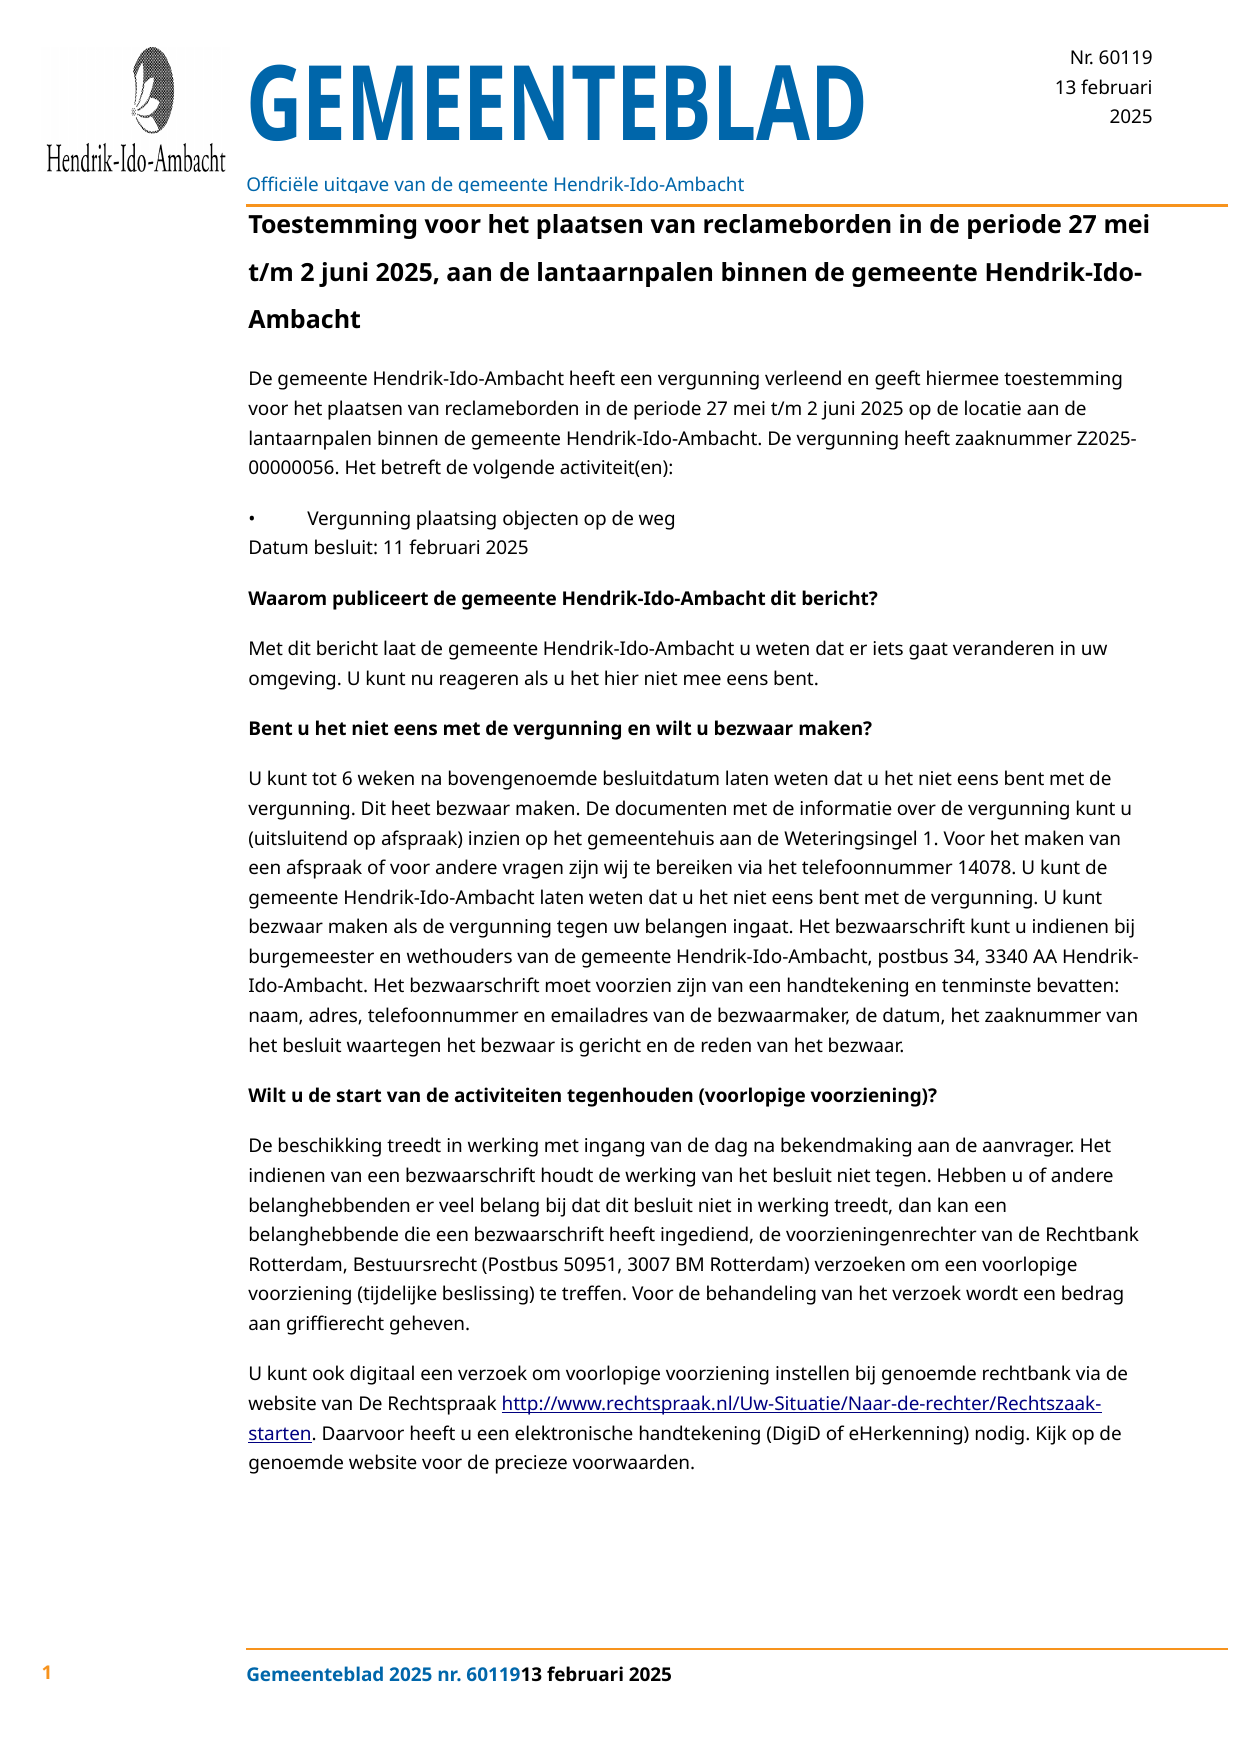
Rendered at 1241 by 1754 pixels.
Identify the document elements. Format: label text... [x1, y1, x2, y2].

text U kunt tot 6 weken na bovengenoemde besluitdatum laten weten dat u het niet eens bent met de vergunning. Dit heet bezwaar maken. De documenten met de informatie over de vergunning kunt u (uitsluitend op afspraak) inzien op het gemeentehuis aan de Weteringsingel 1. Voor het maken van een afspraak of voor andere vragen zijn wij te bereiken via het telefoonnummer 14078. U kunt de gemeente Hendrik-Ido-Ambacht laten weten dat u het niet eens bent met de vergunning. U kunt bezwaar maken als de vergunning tegen uw belangen ingaat. Het bezwaarschrift kunt u indienen bij burgemeester en wethouders van de gemeente Hendrik-Ido-Ambacht, postbus 34, 3340 AA Hendrik-Ido-Ambacht. Het bezwaarschrift moet voorzien zijn van een handtekening en tenminste bevatten: naam, adres, telefoonnummer en emailadres van de bezwaarmaker, de datum, het zaaknummer van het besluit waartegen het bezwaar is gericht en de reden van het bezwaar. [248, 766, 1152, 1057]
text Datum besluit: 11 februari 2025 [248, 534, 1152, 560]
text De gemeente Hendrik-Ido-Ambacht heeft een vergunning verleend en geeft hiermee toestemming voor het plaatsen van reclameborden in de periode 27 mei t/m 2 juni 2025 op de locatie aan de lantaarnpalen binnen de gemeente Hendrik-Ido-Ambacht. De vergunning heeft zaaknummer Z2025-00000056. Het betreft de volgende activiteit(en): [248, 366, 1152, 480]
picture [41, 47, 231, 172]
text U kunt ook digitaal een verzoek om voorlopige voorziening instellen bij genoemde rechtbank via de website van De Rechtspraak http://www.rechtspraak.nl/Uw-Situatie/Naar-de-rechter/Rechtszaak-starten. Daarvoor heeft u een elektronische handtekening (DigiD of eHerkenning) nodig. Kijk op de genoemde website voor de precieze voorwaarden. [248, 1361, 1152, 1475]
text Met dit bericht laat de gemeente Hendrik-Ido-Ambacht u weten dat er iets gaat veranderen in uw omgeving. U kunt nu reageren als u het hier niet mee eens bent. [248, 635, 1152, 690]
text Toestemming voor het plaatsen van reclameborden in de periode 27 mei t/m 2 juni 2025, aan de lantaarnpalen binnen de gemeente Hendrik-Ido-Ambacht [248, 207, 1152, 336]
text Waarom publiceert de gemeente Hendrik-Ido-Ambacht dit bericht? [248, 585, 1152, 610]
text De beschikking treedt in werking met ingang van de dag na bekendmaking aan de aanvrager. Het indienen van een bezwaarschrift houdt de werking van het besluit niet tegen. Hebben u of andere belanghebbenden er veel belang bij dat dit besluit niet in werking treedt, dan kan een belanghebbende die een bezwaarschrift heeft ingediend, de voorzieningenrechter van de Rechtbank Rotterdam, Bestuursrecht (Postbus 50951, 3007 BM Rotterdam) verzoeken om een voorlopige voorziening (tijdelijke beslissing) te treffen. Voor de behandeling van het verzoek wordt een bedrag aan griffierecht geheven. [248, 1133, 1152, 1336]
list Vergunning plaatsing objecten op de weg [248, 505, 1152, 530]
text Bent u het niet eens met de vergunning en wilt u bezwaar maken? [248, 715, 1152, 741]
text Wilt u de start van de activiteiten tegenhouden (voorlopige voorziening)? [248, 1082, 1152, 1108]
